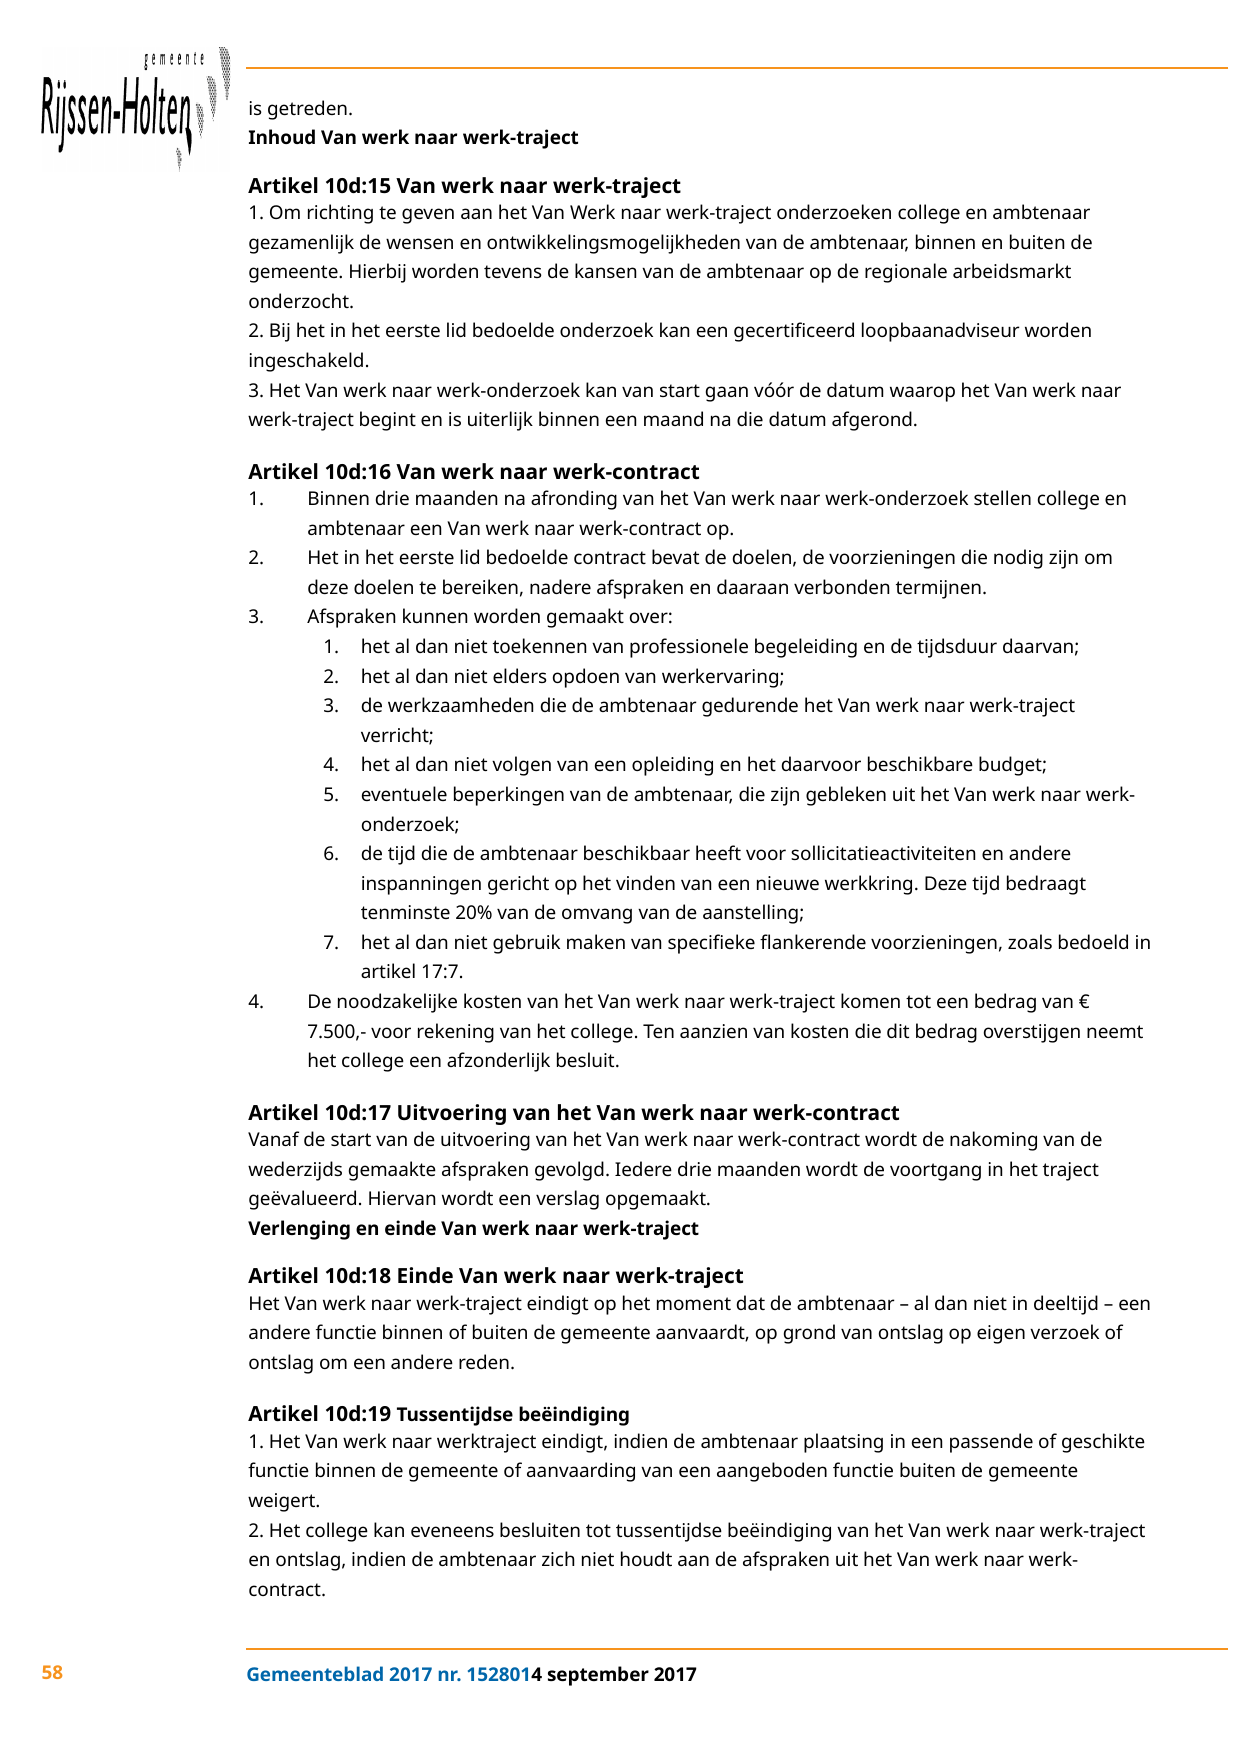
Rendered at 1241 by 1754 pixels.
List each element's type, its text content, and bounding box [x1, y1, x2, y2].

text Verlenging en einde Van werk naar werk-traject [248, 1215, 1152, 1241]
list Binnen drie maanden na afronding van het Van werk naar werk-onderzoek stellen college en ambtenaar een Van werk naar werk-contract op. [248, 485, 1152, 541]
text 1. Om richting te geven aan het Van Werk naar werk-traject onderzoeken college en ambtenaar gezamenlijk de wensen en ontwikkelingsmogelijkheden van de ambtenaar, binnen en buiten de gemeente. Hierbij worden tevens de kansen van de ambtenaar op de regionale arbeidsmarkt onderzocht. [248, 199, 1152, 314]
text 1. Het Van werk naar werktraject eindigt, indien de ambtenaar plaatsing in een passende of geschikte functie binnen de gemeente of aanvaarding van een aangeboden functie buiten de gemeente weigert. [248, 1428, 1152, 1513]
list het al dan niet volgen van een opleiding en het daarvoor beschikbare budget; [323, 752, 1152, 777]
list het al dan niet toekennen van professionele begeleiding en de tijdsduur daarvan; [323, 633, 1152, 659]
text Artikel 10d:15 Van werk naar werk-traject [248, 171, 1152, 199]
list de tijd die de ambtenaar beschikbaar heeft voor sollicitatieactiviteiten en andere inspanningen gericht op het vinden van een nieuwe werkkring. Deze tijd bedraagt tenminste 20% van de omvang van de aanstelling; [323, 840, 1152, 925]
text Vanaf de start van de uitvoering van het Van werk naar werk-contract wordt de nakoming van de wederzijds gemaakte afspraken gevolgd. Iedere drie maanden wordt de voortgang in het traject geëvalueerd. Hiervan wordt een verslag opgemaakt. [248, 1126, 1152, 1211]
text Artikel 10d:16 Van werk naar werk-contract [248, 457, 1152, 485]
text 3. Het Van werk naar werk-onderzoek kan van start gaan vóór de datum waarop het Van werk naar werk-traject begint en is uiterlijk binnen een maand na die datum afgerond. [248, 377, 1152, 432]
text is getreden. [248, 95, 1152, 121]
text Het Van werk naar werk-traject eindigt op het moment dat de ambtenaar – al dan niet in deeltijd – een andere functie binnen of buiten de gemeente aanvaardt, op grond van ontslag op eigen verzoek of ontslag om een andere reden. [248, 1290, 1152, 1375]
picture [41, 47, 231, 172]
list De noodzakelijke kosten van het Van werk naar werk-traject komen tot een bedrag van € 7.500,- voor rekening van het college. Ten aanzien van kosten die dit bedrag overstijgen neemt het college een afzonderlijk besluit. [248, 988, 1152, 1073]
text 2. Het college kan eveneens besluiten tot tussentijdse beëindiging van het Van werk naar werk-traject en ontslag, indien de ambtenaar zich niet houdt aan de afspraken uit het Van werk naar werk-contract. [248, 1517, 1152, 1602]
list de werkzaamheden die de ambtenaar gedurende het Van werk naar werk-traject verricht; [323, 692, 1152, 748]
list eventuele beperkingen van de ambtenaar, die zijn gebleken uit het Van werk naar werk-onderzoek; [323, 781, 1152, 836]
text Artikel 10d:18 Einde Van werk naar werk-traject [248, 1262, 1152, 1290]
text Artikel 10d:19 Tussentijdse beëindiging [248, 1399, 1152, 1428]
list het al dan niet elders opdoen van werkervaring; [323, 663, 1152, 688]
list Het in het eerste lid bedoelde contract bevat de doelen, de voorzieningen die nodig zijn om deze doelen te bereiken, nadere afspraken en daaraan verbonden termijnen. [248, 544, 1152, 600]
list het al dan niet gebruik maken van specifieke flankerende voorzieningen, zoals bedoeld in artikel 17:7. [323, 929, 1152, 984]
text 2. Bij het in het eerste lid bedoelde onderzoek kan een gecertificeerd loopbaanadviseur worden ingeschakeld. [248, 318, 1152, 373]
list Afspraken kunnen worden gemaakt over: [248, 604, 1152, 629]
text Inhoud Van werk naar werk-traject [248, 124, 1152, 150]
text Artikel 10d:17 Uitvoering van het Van werk naar werk-contract [248, 1098, 1152, 1126]
